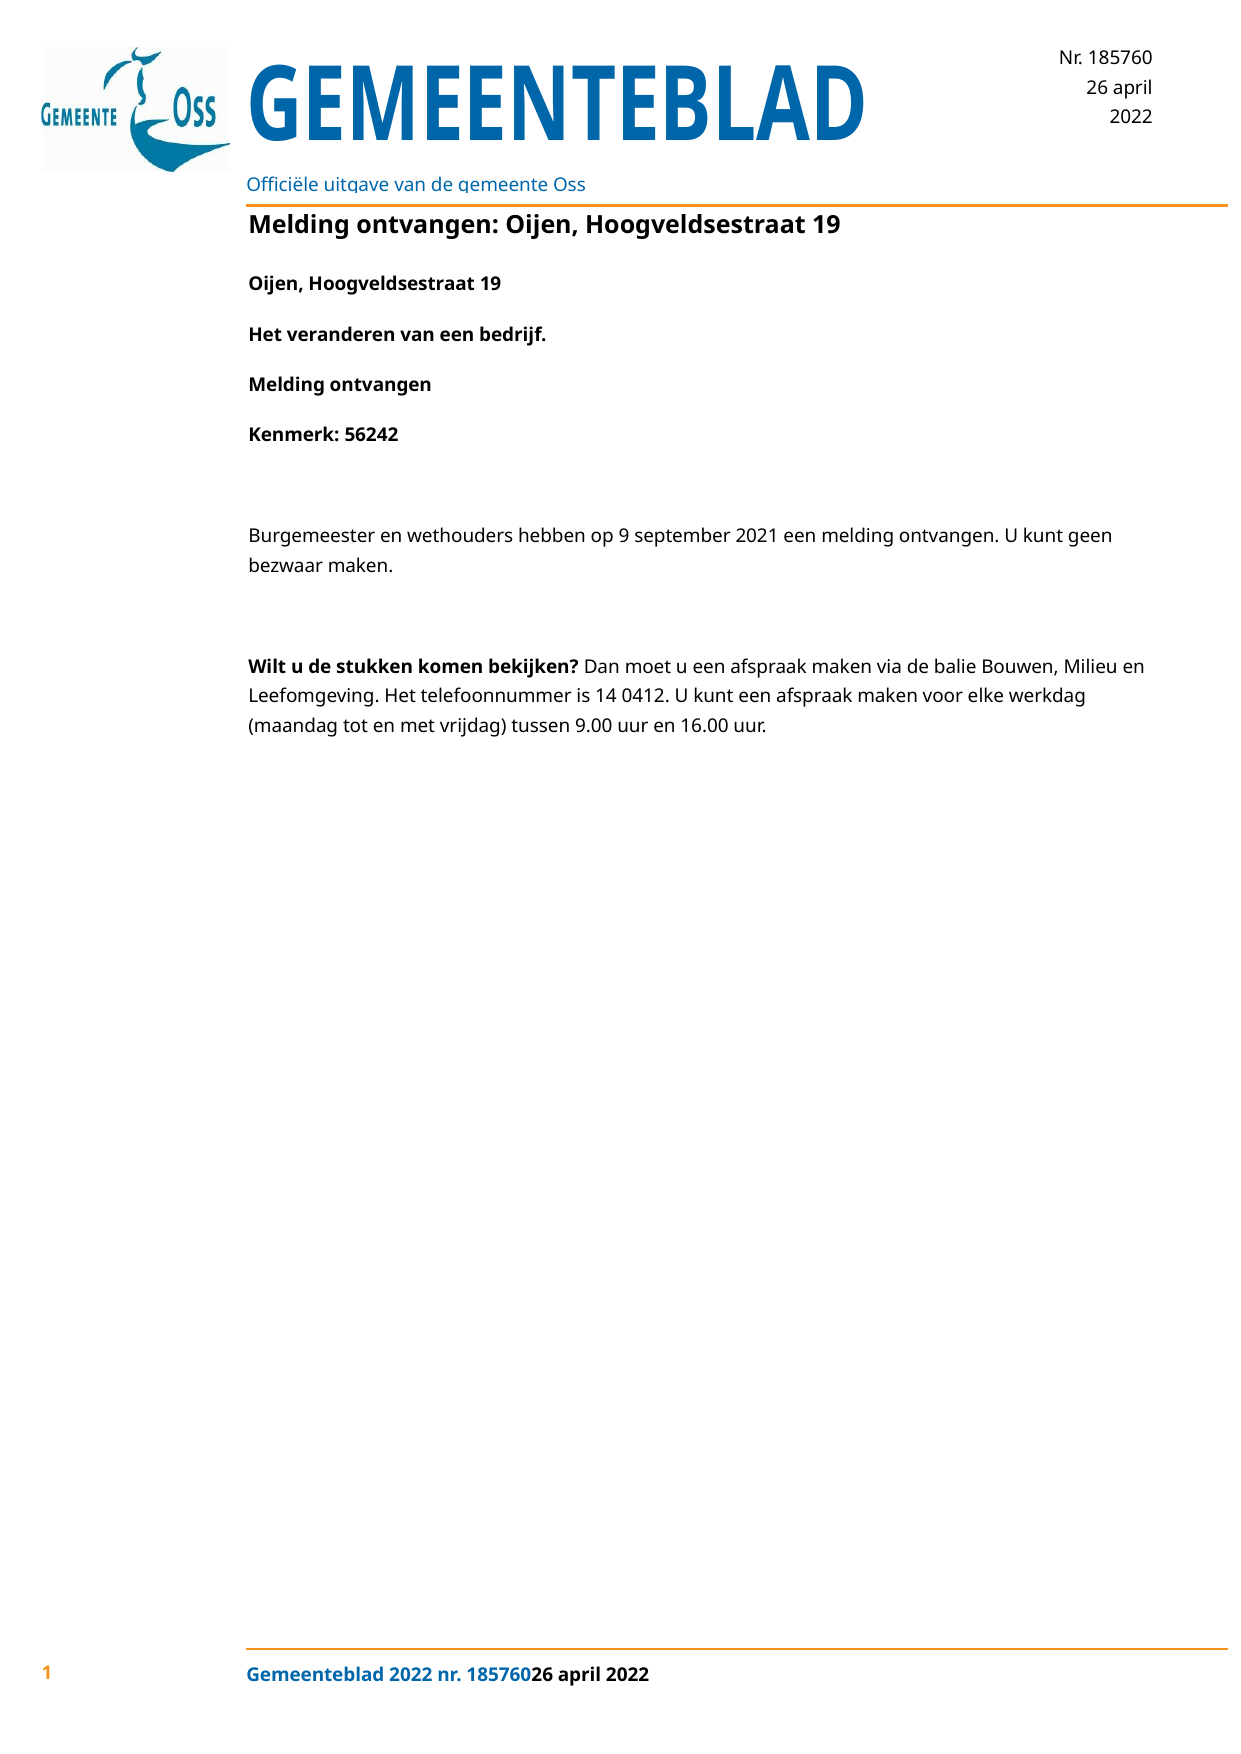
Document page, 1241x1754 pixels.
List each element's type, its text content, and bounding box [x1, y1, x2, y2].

picture [41, 47, 231, 172]
text Kenmerk: 56242 [248, 422, 1152, 447]
text Oijen, Hoogveldsestraat 19 [248, 270, 1152, 296]
text Burgemeester en wethouders hebben op 9 september 2021 een melding ontvangen. U kunt geen bezwaar maken. [248, 522, 1152, 578]
text Het veranderen van een bedrijf. [248, 321, 1152, 346]
text Melding ontvangen [248, 371, 1152, 397]
text Wilt u de stukken komen bekijken? Dan moet u een afspraak maken via de balie Bouwen, Milieu en Leefomgeving. Het telefoonnummer is 14 0412. U kunt een afspraak maken voor elke werkdag (maandag tot en met vrijdag) tussen 9.00 uur en 16.00 uur. [248, 653, 1152, 738]
text Melding ontvangen: Oijen, Hoogveldsestraat 19 [248, 207, 1152, 241]
